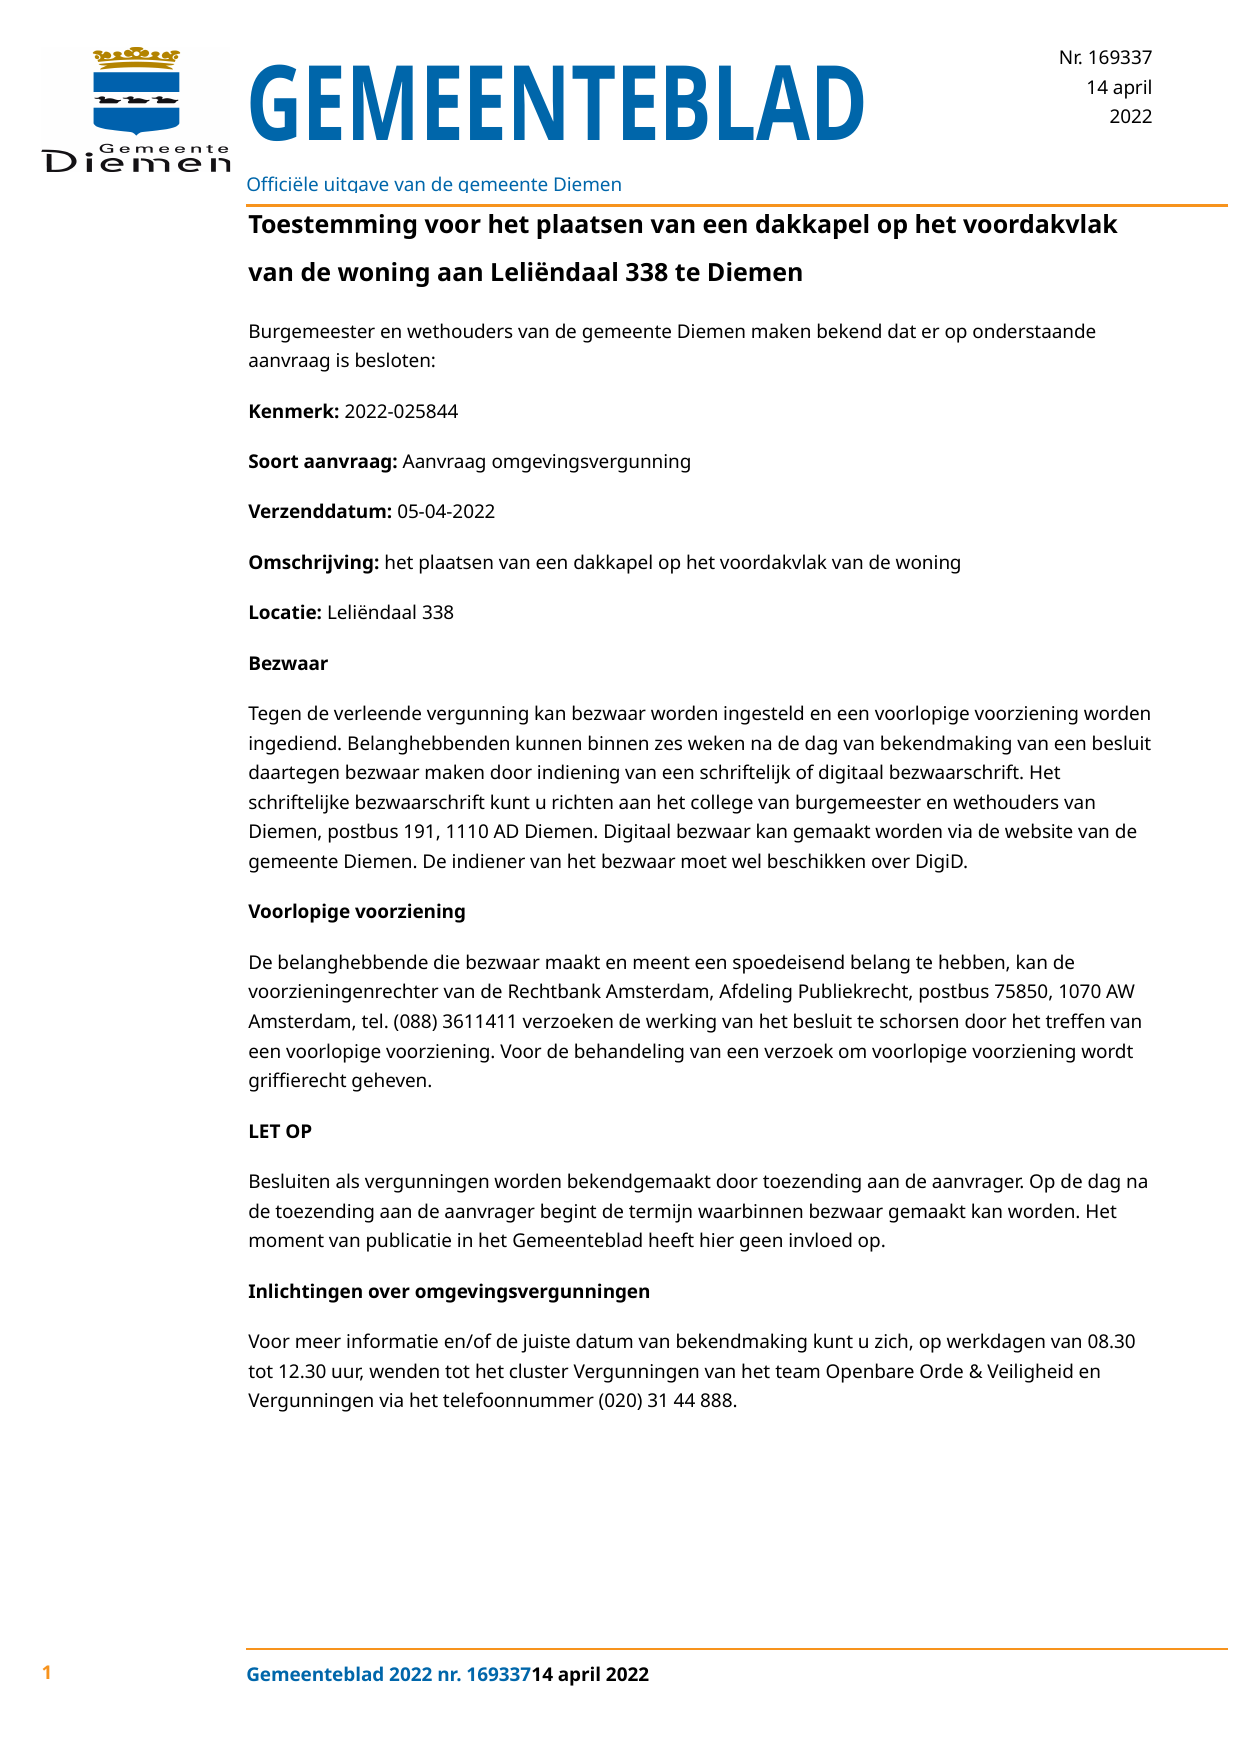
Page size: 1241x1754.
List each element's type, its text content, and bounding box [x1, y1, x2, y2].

text Toestemming voor het plaatsen van een dakkapel op het voordakvlak van de woning aan Leliëndaal 338 te Diemen [248, 207, 1152, 288]
text Voorlopige voorziening [248, 899, 1152, 924]
text Soort aanvraag: Aanvraag omgevingsvergunning [248, 448, 1152, 474]
text Tegen de verleende vergunning kan bezwaar worden ingesteld en een voorlopige voorziening worden ingediend. Belanghebbenden kunnen binnen zes weken na de dag van bekendmaking van een besluit daartegen bezwaar maken door indiening van een schriftelijk of digitaal bezwaarschrift. Het schriftelijke bezwaarschrift kunt u richten aan het college van burgemeester en wethouders van Diemen, postbus 191, 1110 AD Diemen. Digitaal bezwaar kan gemaakt worden via de website van de gemeente Diemen. De indiener van het bezwaar moet wel beschikken over DigiD. [248, 700, 1152, 874]
text Inlichtingen over omgevingsvergunningen [248, 1278, 1152, 1304]
text Locatie: Leliëndaal 338 [248, 599, 1152, 625]
text De belanghebbende die bezwaar maakt en meent een spoedeisend belang te hebben, kan de voorzieningenrechter van de Rechtbank Amsterdam, Afdeling Publiekrecht, postbus 75850, 1070 AW Amsterdam, tel. (088) 3611411 verzoeken de werking van het besluit te schorsen door het treffen van een voorlopige voorziening. Voor de behandeling van een verzoek om voorlopige voorziening wordt griffierecht geheven. [248, 949, 1152, 1093]
text Voor meer informatie en/of de juiste datum van bekendmaking kunt u zich, op werkdagen van 08.30 tot 12.30 uur, wenden tot het cluster Vergunningen van het team Openbare Orde & Veiligheid en Vergunningen via het telefoonnummer (020) 31 44 888. [248, 1328, 1152, 1413]
text Burgemeester en wethouders van de gemeente Diemen maken bekend dat er op onderstaande aanvraag is besloten: [248, 318, 1152, 373]
picture [41, 47, 231, 172]
text Verzenddatum: 05-04-2022 [248, 499, 1152, 524]
text Omschrijving: het plaatsen van een dakkapel op het voordakvlak van de woning [248, 549, 1152, 575]
text Besluiten als vergunningen worden bekendgemaakt door toezending aan de aanvrager. Op de dag na de toezending aan de aanvrager begint de termijn waarbinnen bezwaar gemaakt kan worden. Het moment van publicatie in het Gemeenteblad heeft hier geen invloed op. [248, 1168, 1152, 1253]
text LET OP [248, 1118, 1152, 1144]
text Bezwaar [248, 650, 1152, 676]
text Kenmerk: 2022-025844 [248, 398, 1152, 424]
